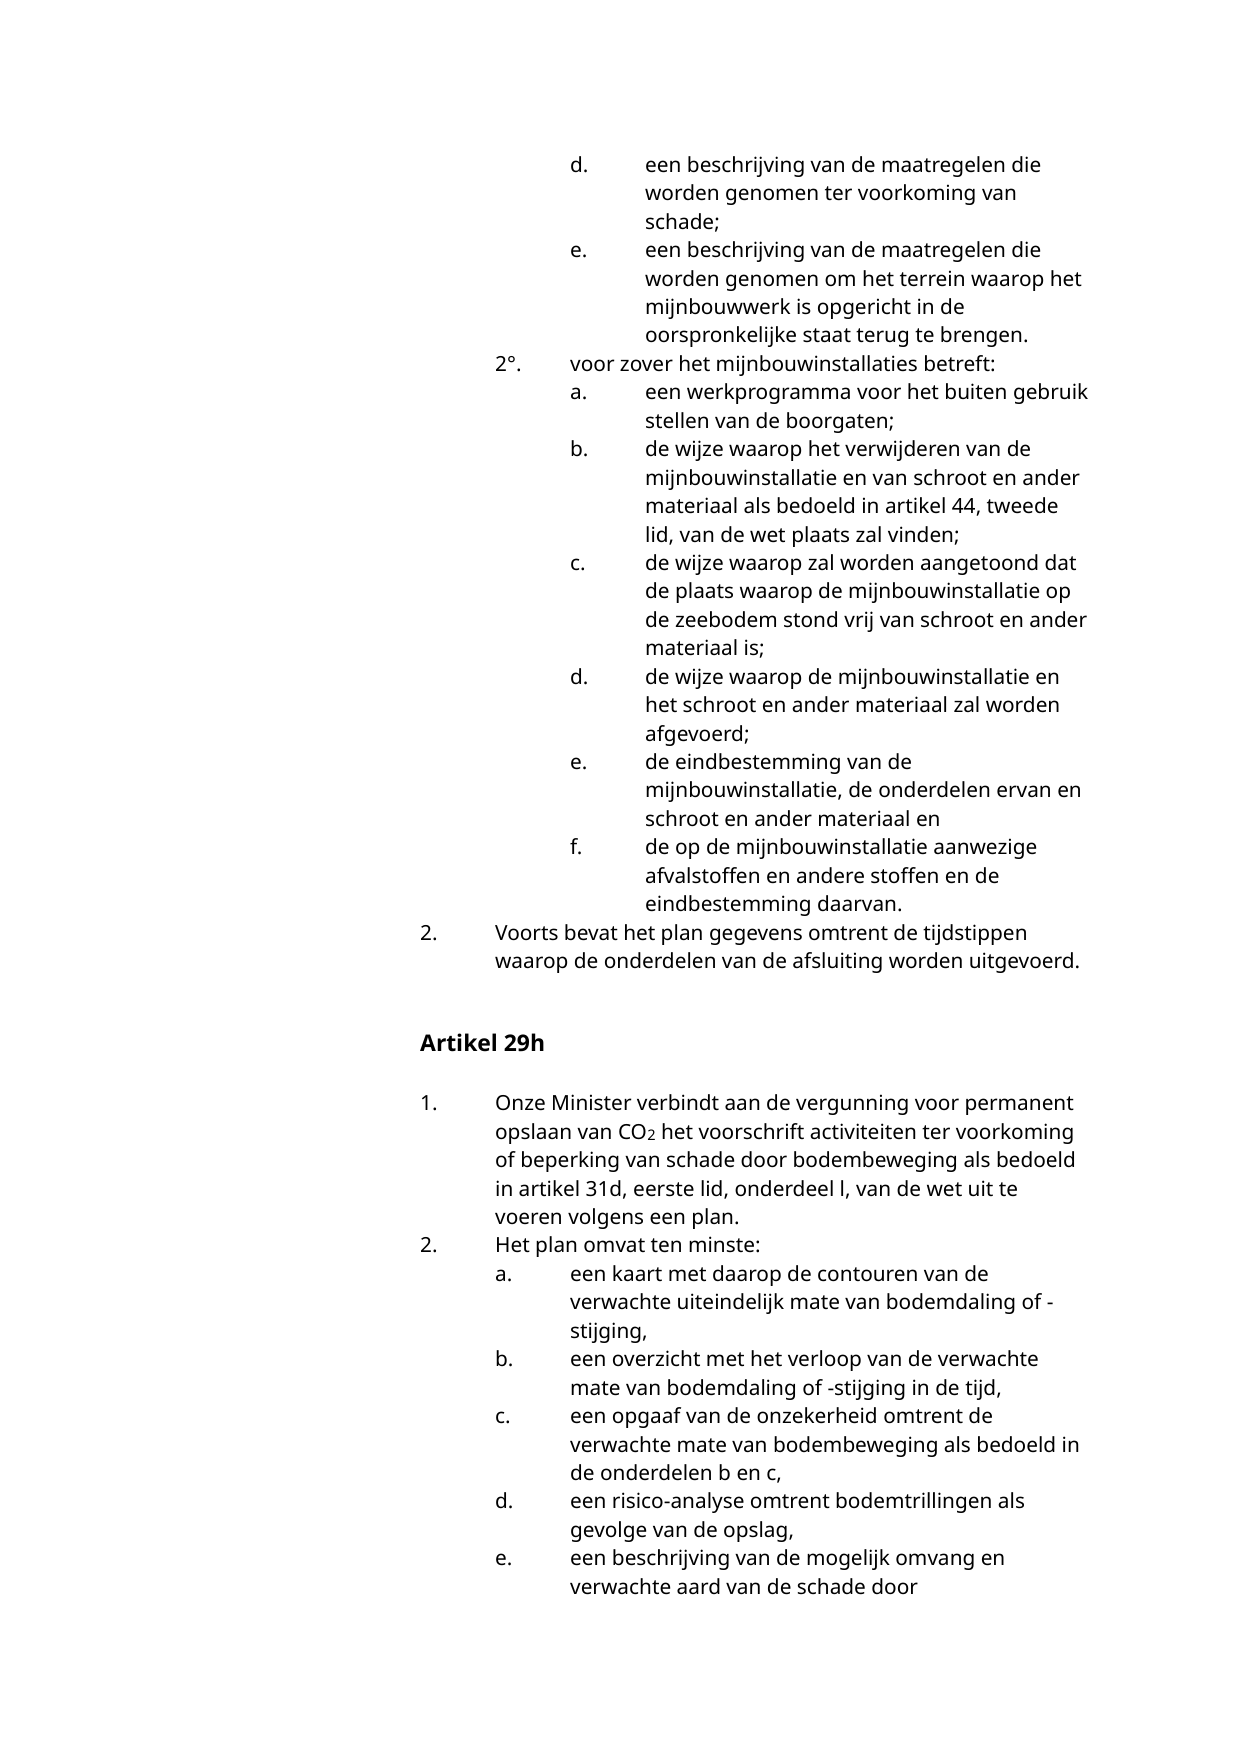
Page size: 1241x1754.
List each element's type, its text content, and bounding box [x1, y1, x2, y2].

list de eindbestemming van de mijnbouwinstallatie, de onderdelen ervan en schroot en ander materiaal en [570, 747, 1090, 832]
list Onze Minister verbindt aan de vergunning voor permanent opslaan van CO2 het voorschrift activiteiten ter voorkoming of beperking van schade door bodembeweging als bedoeld in artikel 31d, eerste lid, onderdeel l, van de wet uit te voeren volgens een plan. [420, 1088, 1090, 1231]
list de wijze waarop de mijnbouwinstallatie en het schroot en ander materiaal zal worden afgevoerd; [570, 662, 1090, 747]
list de wijze waarop zal worden aangetoond dat de plaats waarop de mijnbouwinstallatie op de zeebodem stond vrij van schroot en ander materiaal is; [570, 548, 1090, 662]
list Het plan omvat ten minste: [420, 1231, 1090, 1259]
list een beschrijving van de maatregelen die worden genomen ter voorkoming van schade; [570, 150, 1090, 235]
list een werkprogramma voor het buiten gebruik stellen van de boorgaten; [570, 377, 1090, 434]
list een risico-analyse omtrent bodemtrillingen als gevolge van de opslag, [495, 1487, 1090, 1543]
list een opgaaf van de onzekerheid omtrent de verwachte mate van bodembeweging als bedoeld in de onderdelen b en c, [495, 1401, 1090, 1487]
list een kaart met daarop de contouren van de verwachte uiteindelijk mate van bodemdaling of -stijging, [495, 1259, 1090, 1344]
list de wijze waarop het verwijderen van de mijnbouwinstallatie en van schroot en ander materiaal als bedoeld in artikel 44, tweede lid, van de wet plaats zal vinden; [570, 434, 1090, 548]
subtitle Artikel 29h [420, 1027, 1090, 1058]
list de op de mijnbouwinstallatie aanwezige afvalstoffen en andere stoffen en de eindbestemming daarvan. [570, 832, 1090, 918]
list een beschrijving van de mogelijk omvang en verwachte aard van de schade door [495, 1543, 1090, 1600]
list Voorts bevat het plan gegevens omtrent de tijdstippen waarop de onderdelen van de afsluiting worden uitgevoerd. [420, 918, 1090, 975]
list voor zover het mijnbouwinstallaties betreft: [495, 349, 1090, 377]
list een beschrijving van de maatregelen die worden genomen om het terrein waarop het mijnbouwwerk is opgericht in de oorspronkelijke staat terug te brengen. [570, 235, 1090, 349]
list een overzicht met het verloop van de verwachte mate van bodemdaling of -stijging in de tijd, [495, 1344, 1090, 1401]
